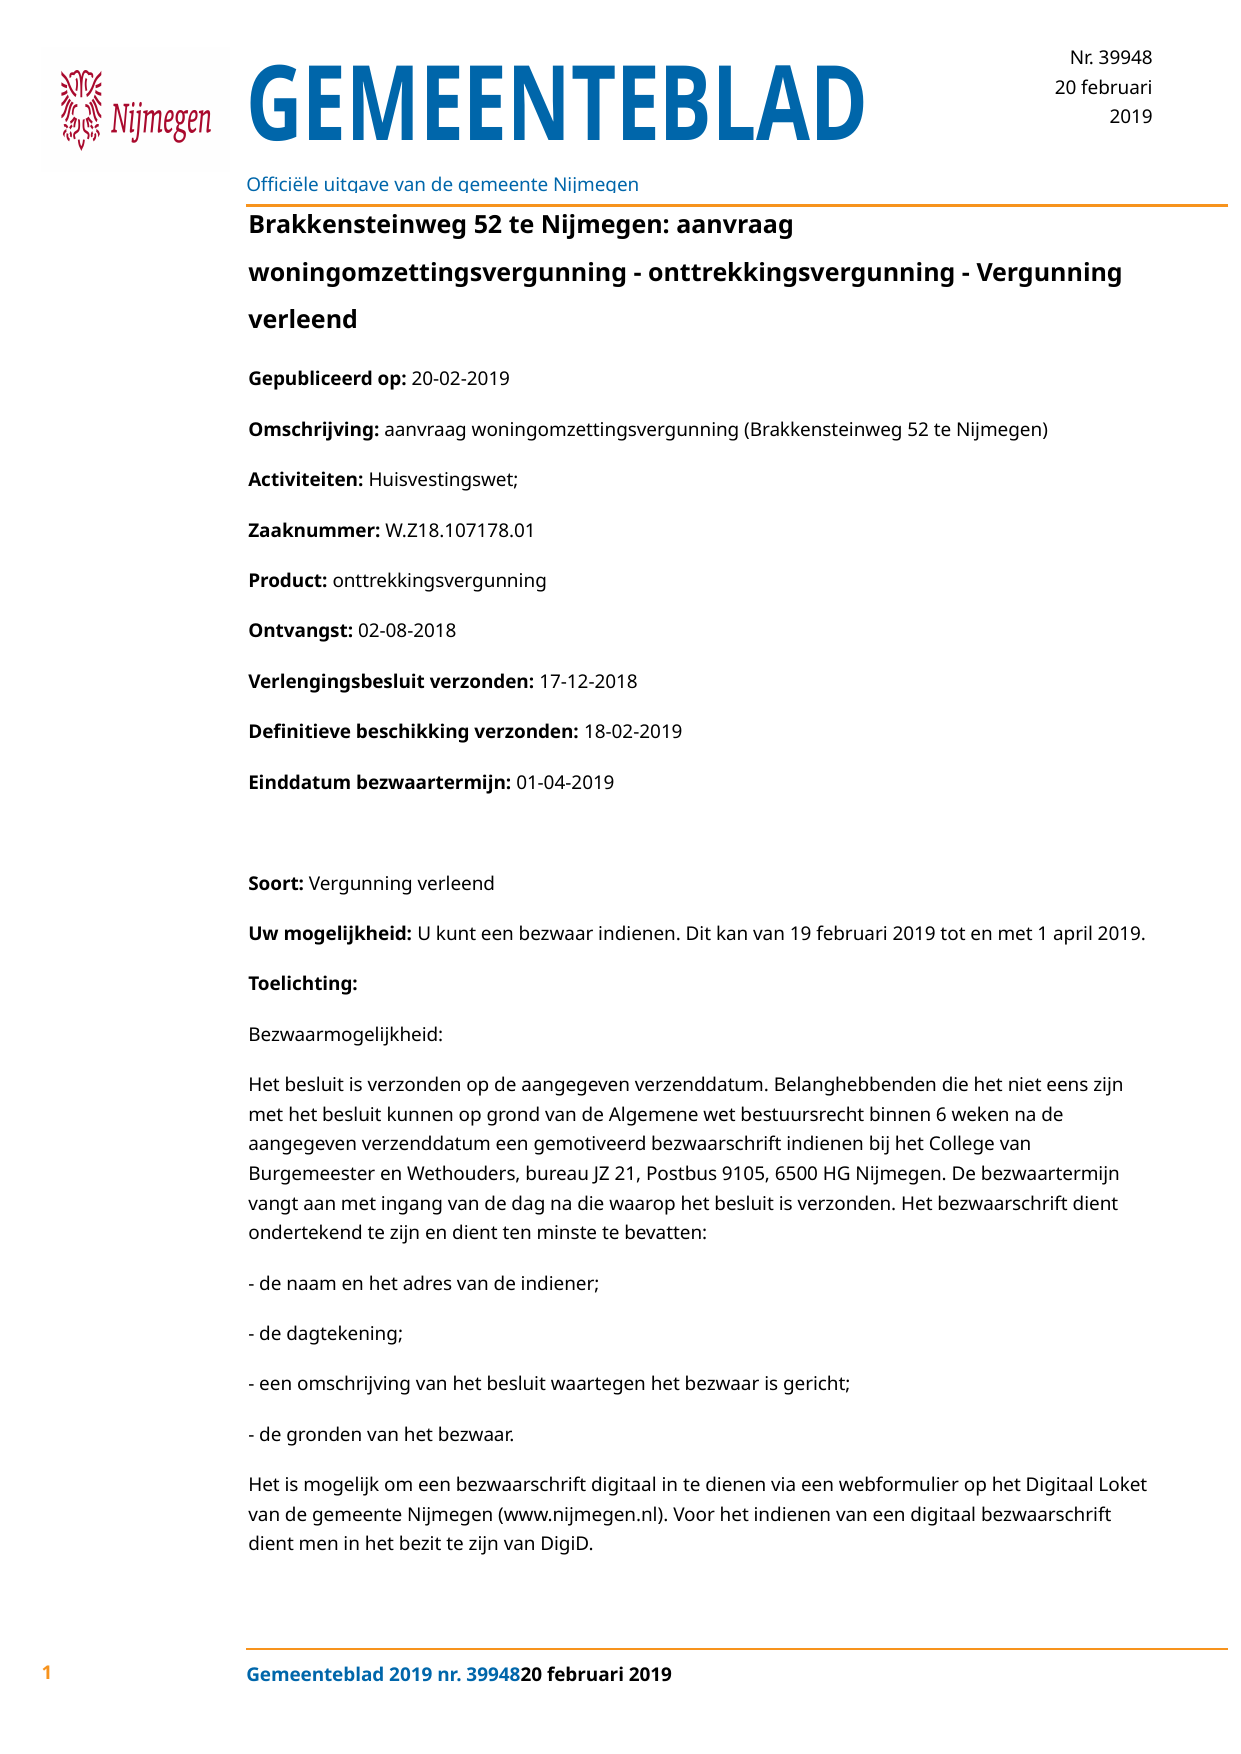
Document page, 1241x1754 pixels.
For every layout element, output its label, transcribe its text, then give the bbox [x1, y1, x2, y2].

text Bezwaarmogelijkheid: [248, 1021, 1152, 1047]
text Verlengingsbesluit verzonden: 17-12-2018 [248, 668, 1152, 694]
text - de gronden van het bezwaar. [248, 1421, 1152, 1447]
text Omschrijving: aanvraag woningomzettingsvergunning (Brakkensteinweg 52 te Nijmegen) [248, 416, 1152, 442]
text Definitieve beschikking verzonden: 18-02-2019 [248, 718, 1152, 744]
text Einddatum bezwaartermijn: 01-04-2019 [248, 769, 1152, 794]
text - de naam en het adres van de indiener; [248, 1270, 1152, 1295]
text Het besluit is verzonden op de aangegeven verzenddatum. Belanghebbenden die het niet eens zijn met het besluit kunnen op grond van de Algemene wet bestuursrecht binnen 6 weken na de aangegeven verzenddatum een gemotiveerd bezwaarschrift indienen bij het College van Burgemeester en Wethouders, bureau JZ 21, Postbus 9105, 6500 HG Nijmegen. De bezwaartermijn vangt aan met ingang van de dag na die waarop het besluit is verzonden. Het bezwaarschrift dient ondertekend te zijn en dient ten minste te bevatten: [248, 1071, 1152, 1245]
text Gepubliceerd op: 20-02-2019 [248, 366, 1152, 391]
text Zaaknummer: W.Z18.107178.01 [248, 517, 1152, 542]
text - een omschrijving van het besluit waartegen het bezwaar is gericht; [248, 1371, 1152, 1396]
text Activiteiten: Huisvestingswet; [248, 466, 1152, 492]
text Product: onttrekkingsvergunning [248, 567, 1152, 593]
text Toelichting: [248, 971, 1152, 996]
text Brakkensteinweg 52 te Nijmegen: aanvraag woningomzettingsvergunning - onttrekkingsvergunning - Vergunning verleend [248, 207, 1152, 336]
text Uw mogelijkheid: U kunt een bezwaar indienen. Dit kan van 19 februari 2019 tot en met 1 april 2019. [248, 920, 1152, 946]
text Soort: Vergunning verleend [248, 870, 1152, 895]
picture [41, 47, 231, 172]
text Het is mogelijk om een bezwaarschrift digitaal in te dienen via een webformulier op het Digitaal Loket van de gemeente Nijmegen (www.nijmegen.nl). Voor het indienen van een digitaal bezwaarschrift dient men in het bezit te zijn van DigiD. [248, 1471, 1152, 1556]
text Ontvangst: 02-08-2018 [248, 618, 1152, 643]
text - de dagtekening; [248, 1320, 1152, 1346]
